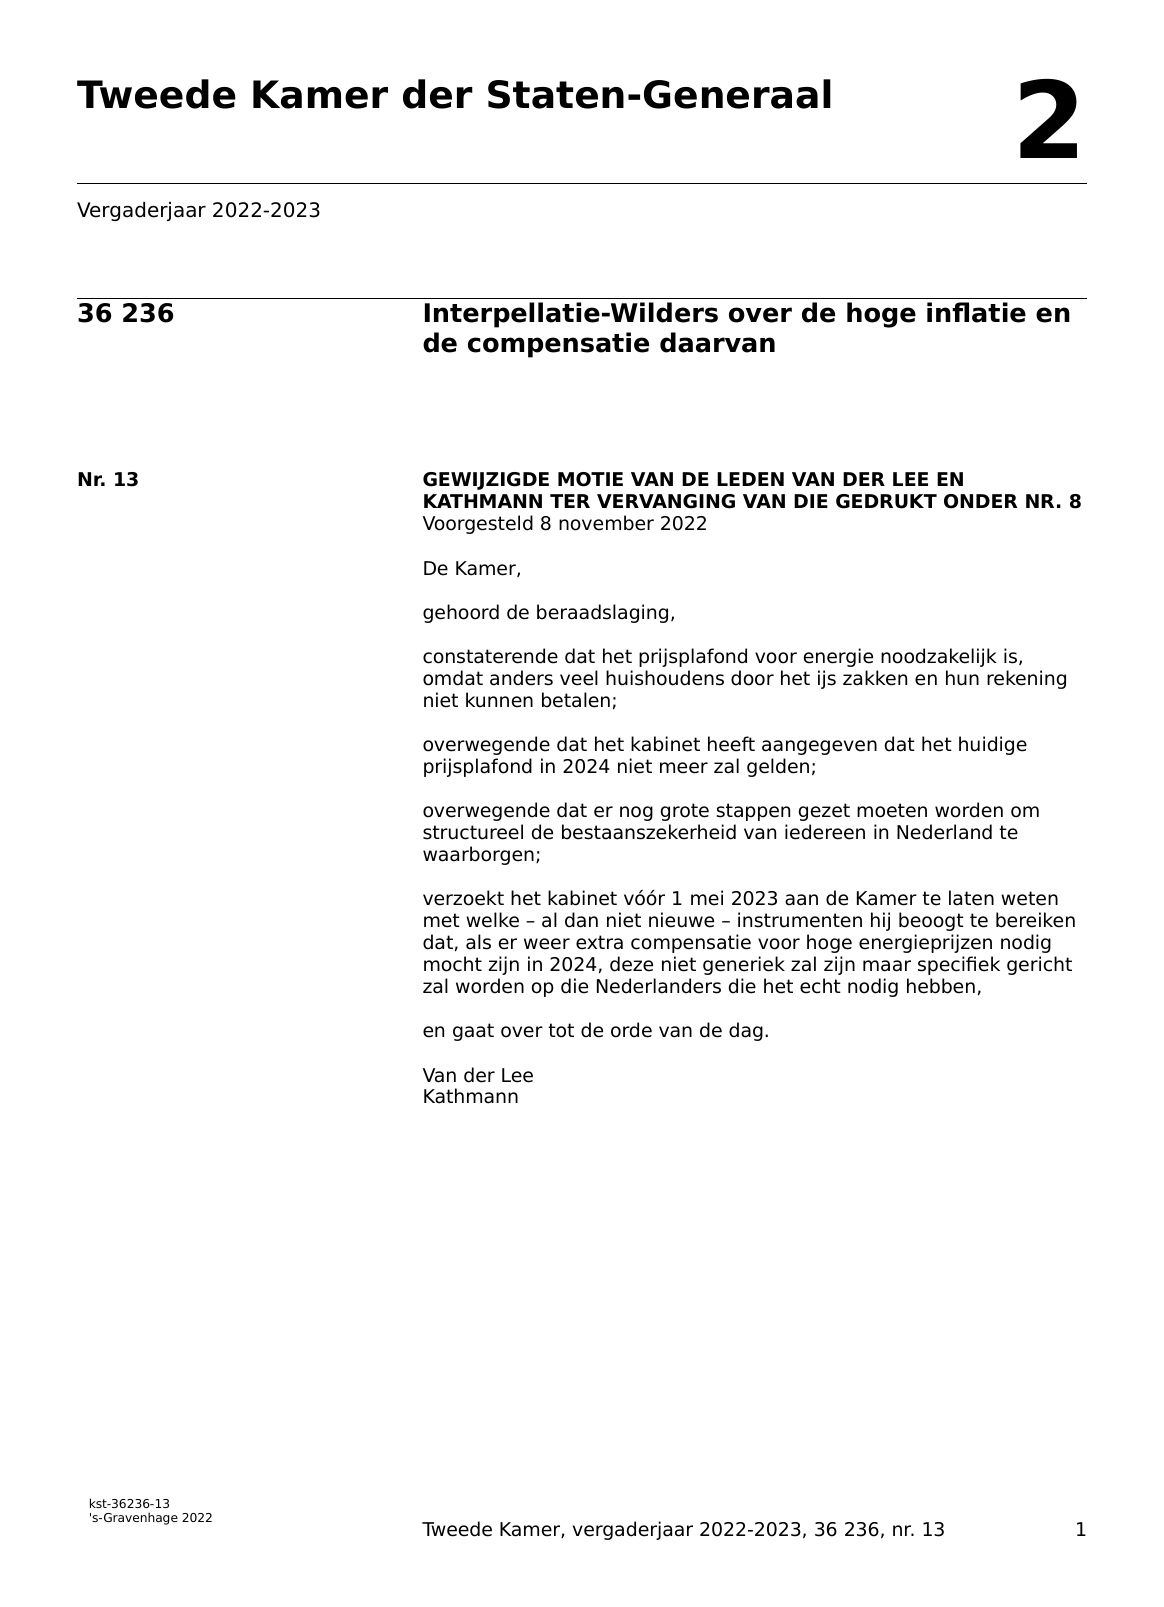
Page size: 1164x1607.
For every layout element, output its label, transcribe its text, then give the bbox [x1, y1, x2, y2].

table_header 2 [886, 59, 1087, 183]
text kst-36236-13 [88, 1497, 323, 1511]
text en gaat over tot de orde van de dag. [422, 1020, 1087, 1042]
text Kathmann [422, 1086, 1087, 1108]
text overwegende dat het kabinet heeft aangegeven dat het huidige prijsplafond in 2024 niet meer zal gelden; [422, 734, 1087, 778]
text gehoord de beraadslaging, [422, 602, 1087, 624]
text Van der Lee [422, 1064, 1087, 1086]
text constaterende dat het prijsplafond voor energie noodzakelijk is, omdat anders veel huishoudens door het ijs zakken en hun rekening niet kunnen betalen; [422, 646, 1087, 712]
text overwegende dat er nog grote stappen gezet moeten worden om structureel de bestaanszekerheid van iedereen in Nederland te waarborgen; [422, 800, 1087, 866]
text 's-Gravenhage 2022 [88, 1511, 323, 1525]
text De Kamer, [422, 557, 1087, 579]
table_cell Vergaderjaar 2022-2023 [77, 184, 1087, 298]
text verzoekt het kabinet vóór 1 mei 2023 aan de Kamer te laten weten met welke – al dan niet nieuwe – instrumenten hij beoogt te bereiken dat, als er weer extra compensatie voor hoge energieprijzen nodig mocht zijn in 2024, deze niet generiek zal zijn maar specifiek gericht zal worden op die Nederlanders die het echt nodig hebben, [422, 888, 1087, 998]
text Voorgesteld 8 november 2022 [422, 513, 1087, 535]
subtitle 36 236 Interpellatie-Wilders over de hoge inflatie en de compensatie daarvan [77, 299, 1087, 358]
subtitle Nr. 13 GEWIJZIGDE MOTIE VAN DE LEDEN VAN DER LEE EN KATHMANN TER VERVANGING VAN DIE GEDRUKT ONDER NR. 8 [77, 469, 1087, 513]
table_header Tweede Kamer der Staten-Generaal [77, 59, 886, 183]
